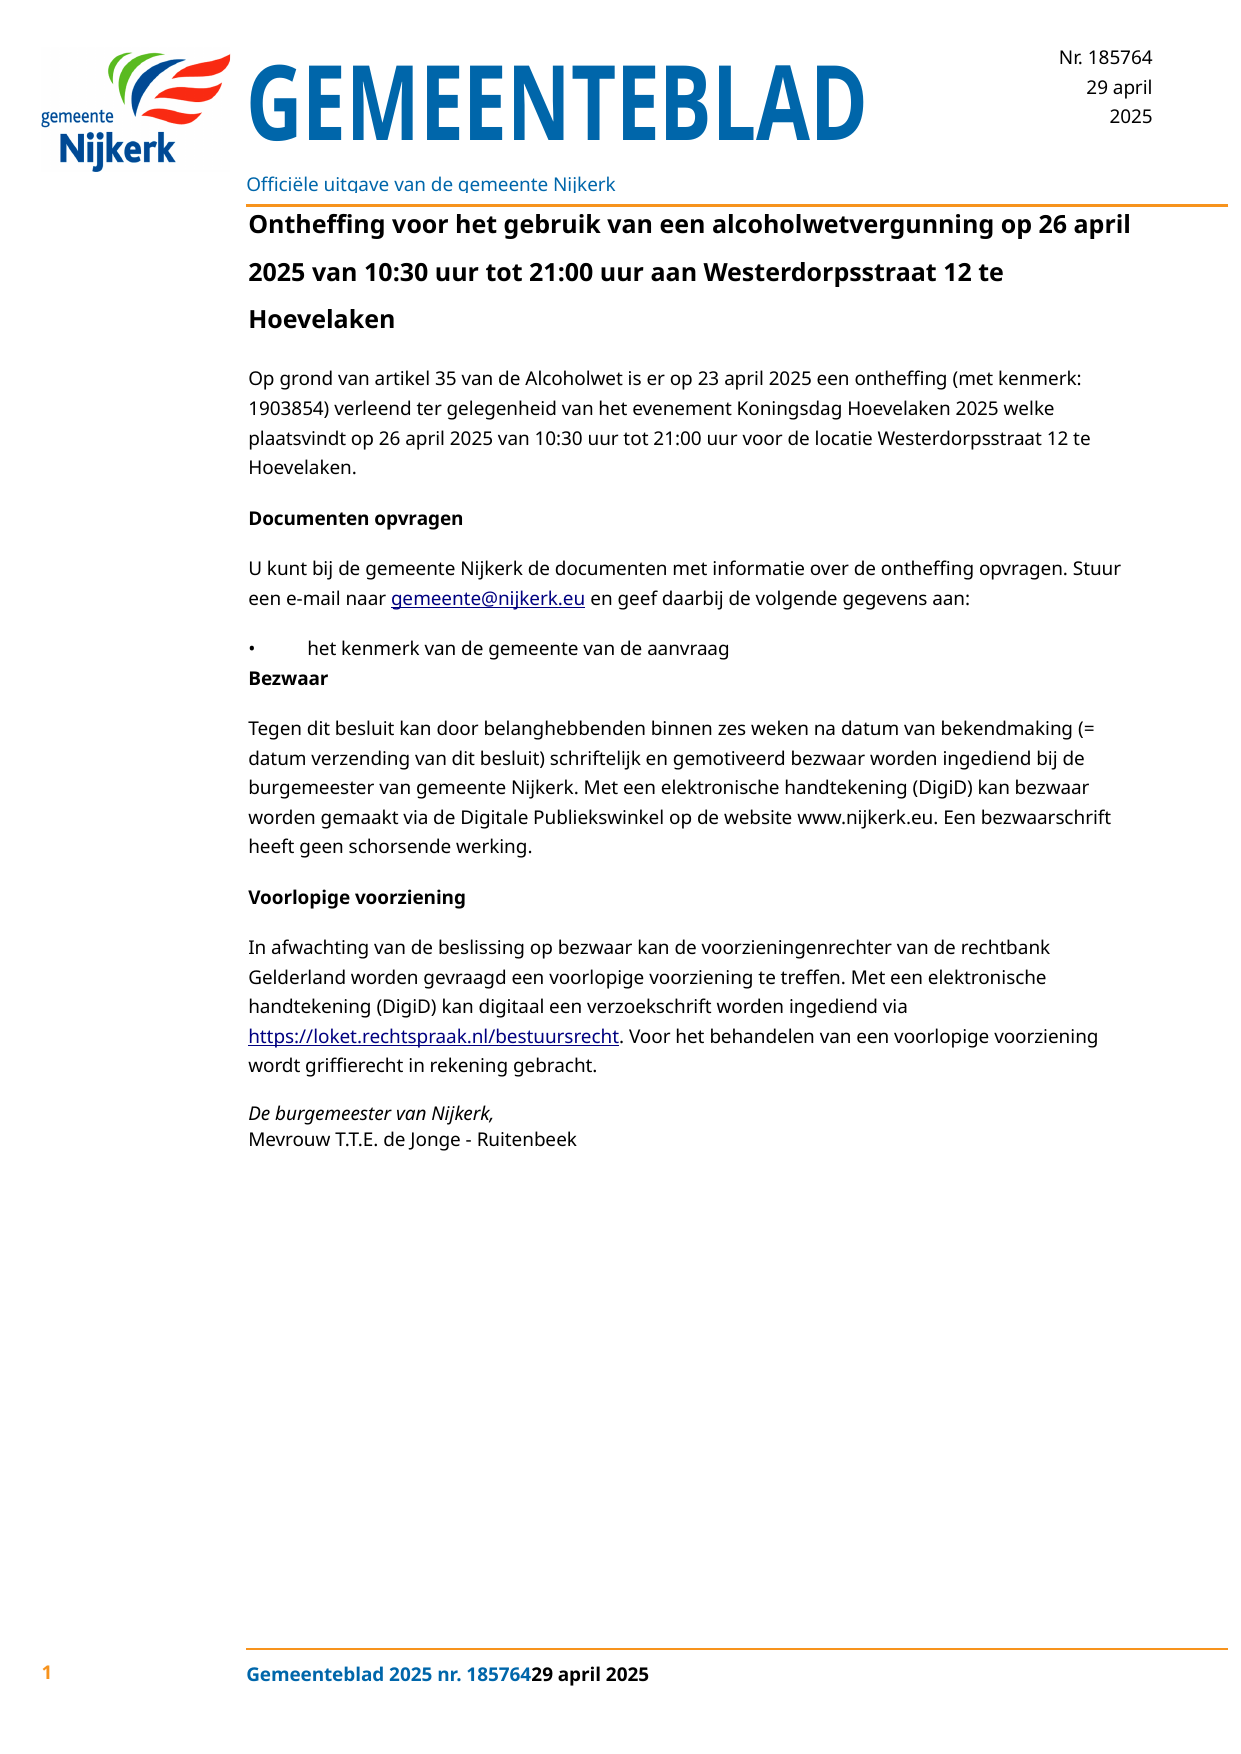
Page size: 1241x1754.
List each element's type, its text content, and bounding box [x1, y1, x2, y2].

text Mevrouw T.T.E. de Jonge - Ruitenbeek [248, 1126, 1152, 1152]
text Bezwaar [248, 665, 1152, 690]
text Documenten opvragen [248, 505, 1152, 530]
text De burgemeester van Nijkerk, [248, 1100, 1152, 1126]
text In afwachting van de beslissing op bezwaar kan de voorzieningenrechter van de rechtbank Gelderland worden gevraagd een voorlopige voorziening te treffen. Met een elektronische handtekening (DigiD) kan digitaal een verzoekschrift worden ingediend via https://loket.rechtspraak.nl/bestuursrecht. Voor het behandelen van een voorlopige voorziening wordt griffierecht in rekening gebracht. [248, 934, 1152, 1078]
text Op grond van artikel 35 van de Alcoholwet is er op 23 april 2025 een ontheffing (met kenmerk: 1903854) verleend ter gelegenheid van het evenement Koningsdag Hoevelaken 2025 welke plaatsvindt op 26 april 2025 van 10:30 uur tot 21:00 uur voor de locatie Westerdorpsstraat 12 te Hoevelaken. [248, 366, 1152, 480]
text Ontheffing voor het gebruik van een alcoholwetvergunning op 26 april 2025 van 10:30 uur tot 21:00 uur aan Westerdorpsstraat 12 te Hoevelaken [248, 207, 1152, 336]
text Voorlopige voorziening [248, 884, 1152, 909]
text Tegen dit besluit kan door belanghebbenden binnen zes weken na datum van bekendmaking (= datum verzending van dit besluit) schriftelijk en gemotiveerd bezwaar worden ingediend bij de burgemeester van gemeente Nijkerk. Met een elektronische handtekening (DigiD) kan bezwaar worden gemaakt via de Digitale Publiekswinkel op de website www.nijkerk.eu. Een bezwaarschrift heeft geen schorsende werking. [248, 715, 1152, 859]
text U kunt bij de gemeente Nijkerk de documenten met informatie over de ontheffing opvragen. Stuur een e-mail naar gemeente@nijkerk.eu en geef daarbij de volgende gegevens aan: [248, 555, 1152, 610]
list het kenmerk van de gemeente van de aanvraag [248, 635, 1152, 661]
picture [41, 47, 231, 172]
